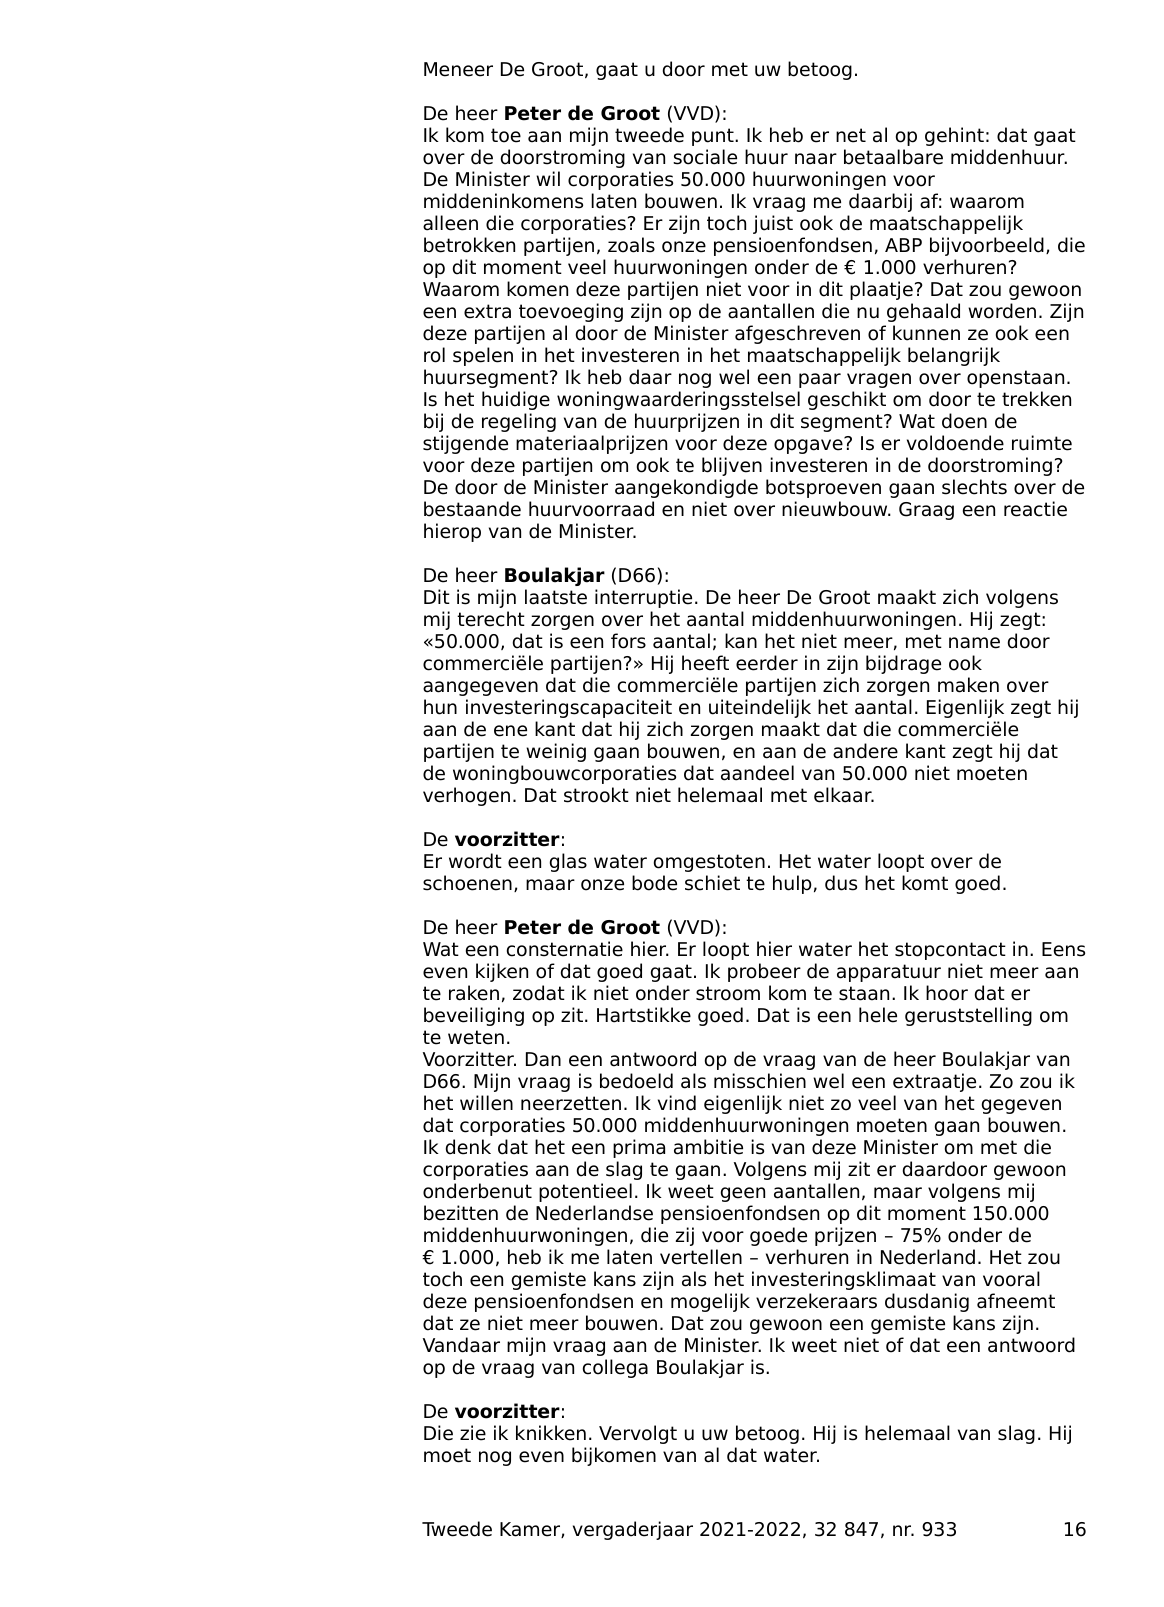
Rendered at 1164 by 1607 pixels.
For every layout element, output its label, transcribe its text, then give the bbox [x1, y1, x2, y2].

text Die zie ik knikken. Vervolgt u uw betoog. Hij is helemaal van slag. Hij moet nog even bijkomen van al dat water. [422, 1423, 1087, 1467]
text Ik kom toe aan mijn tweede punt. Ik heb er net al op gehint: dat gaat over de doorstroming van sociale huur naar betaalbare middenhuur. De Minister wil corporaties 50.000 huurwoningen voor middeninkomens laten bouwen. Ik vraag me daarbij af: waarom alleen die corporaties? Er zijn toch juist ook de maatschappelijk betrokken partijen, zoals onze pensioenfondsen, ABP bijvoorbeeld, die op dit moment veel huurwoningen onder de € 1.000 verhuren? Waarom komen deze partijen niet voor in dit plaatje? Dat zou gewoon een extra toevoeging zijn op de aantallen die nu gehaald worden. Zijn deze partijen al door de Minister afgeschreven of kunnen ze ook een rol spelen in het investeren in het maatschappelijk belangrijk huursegment? Ik heb daar nog wel een paar vragen over openstaan. Is het huidige woningwaarderingsstelsel geschikt om door te trekken bij de regeling van de huurprijzen in dit segment? Wat doen de stijgende materiaalprijzen voor deze opgave? Is er voldoende ruimte voor deze partijen om ook te blijven investeren in de doorstroming? De door de Minister aangekondigde botsproeven gaan slechts over de bestaande huurvoorraad en niet over nieuwbouw. Graag een reactie hierop van de Minister. [422, 125, 1087, 543]
text De voorzitter: [422, 1401, 1087, 1423]
text Voorzitter. Dan een antwoord op de vraag van de heer Boulakjar van D66. Mijn vraag is bedoeld als misschien wel een extraatje. Zo zou ik het willen neerzetten. Ik vind eigenlijk niet zo veel van het gegeven dat corporaties 50.000 middenhuurwoningen moeten gaan bouwen. Ik denk dat het een prima ambitie is van deze Minister om met die corporaties aan de slag te gaan. Volgens mij zit er daardoor gewoon onderbenut potentieel. Ik weet geen aantallen, maar volgens mij bezitten de Nederlandse pensioenfondsen op dit moment 150.000 middenhuurwoningen, die zij voor goede prijzen – 75% onder de € 1.000, heb ik me laten vertellen – verhuren in Nederland. Het zou toch een gemiste kans zijn als het investeringsklimaat van vooral deze pensioenfondsen en mogelijk verzekeraars dusdanig afneemt dat ze niet meer bouwen. Dat zou gewoon een gemiste kans zijn. Vandaar mijn vraag aan de Minister. Ik weet niet of dat een antwoord op de vraag van collega Boulakjar is. [422, 1049, 1087, 1379]
text Er wordt een glas water omgestoten. Het water loopt over de schoenen, maar onze bode schiet te hulp, dus het komt goed. [422, 851, 1087, 895]
text De heer Peter de Groot (VVD): [422, 103, 1087, 125]
text Meneer De Groot, gaat u door met uw betoog. [422, 59, 1087, 81]
text De voorzitter: [422, 829, 1087, 851]
text Dit is mijn laatste interruptie. De heer De Groot maakt zich volgens mij terecht zorgen over het aantal middenhuurwoningen. Hij zegt: «50.000, dat is een fors aantal; kan het niet meer, met name door commerciële partijen?» Hij heeft eerder in zijn bijdrage ook aangegeven dat die commerciële partijen zich zorgen maken over hun investeringscapaciteit en uiteindelijk het aantal. Eigenlijk zegt hij aan de ene kant dat hij zich zorgen maakt dat die commerciële partijen te weinig gaan bouwen, en aan de andere kant zegt hij dat de woningbouwcorporaties dat aandeel van 50.000 niet moeten verhogen. Dat strookt niet helemaal met elkaar. [422, 587, 1087, 807]
text De heer Boulakjar (D66): [422, 565, 1087, 587]
text De heer Peter de Groot (VVD): [422, 917, 1087, 939]
text Wat een consternatie hier. Er loopt hier water het stopcontact in. Eens even kijken of dat goed gaat. Ik probeer de apparatuur niet meer aan te raken, zodat ik niet onder stroom kom te staan. Ik hoor dat er beveiliging op zit. Hartstikke goed. Dat is een hele geruststelling om te weten. [422, 939, 1087, 1049]
